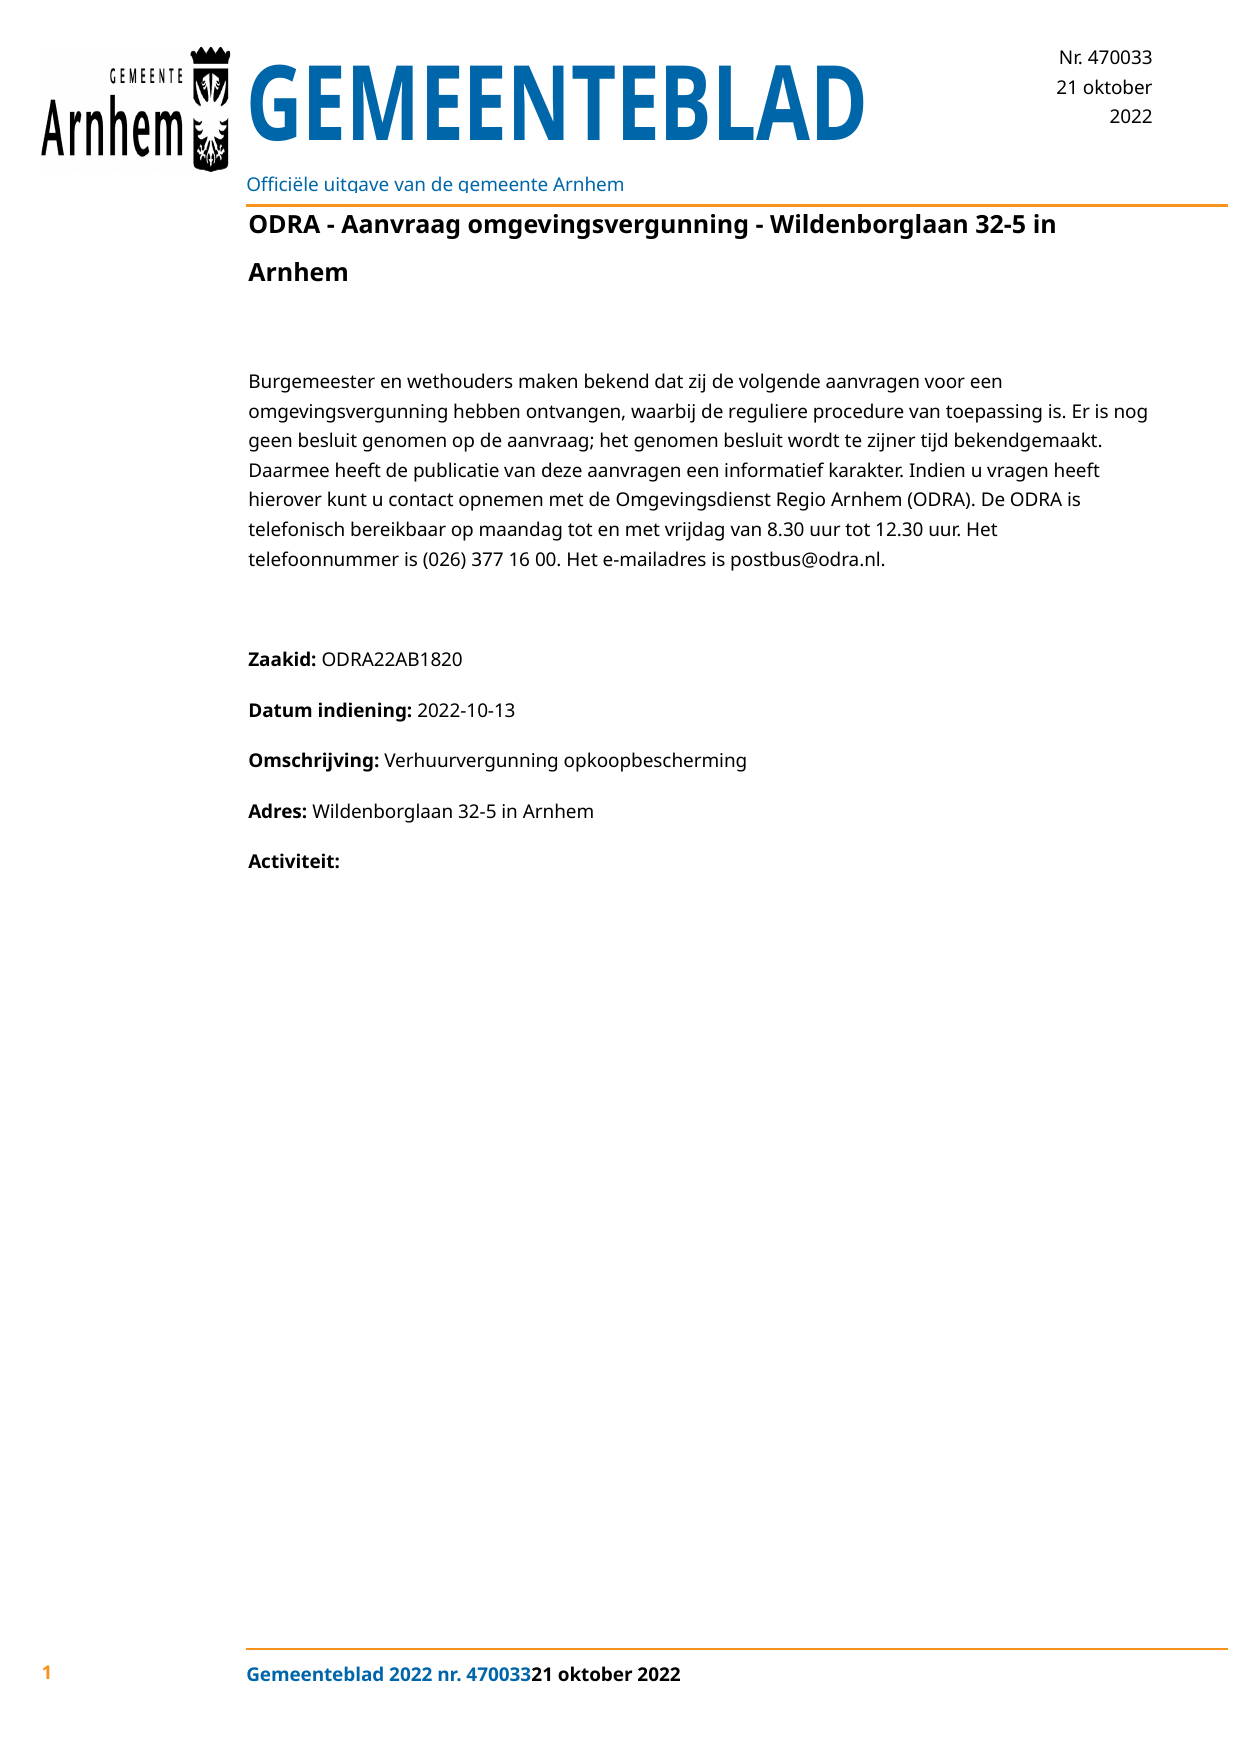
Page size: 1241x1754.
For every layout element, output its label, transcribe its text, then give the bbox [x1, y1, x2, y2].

text Datum indiening: 2022-10-13 [248, 697, 1152, 723]
text Adres: Wildenborglaan 32-5 in Arnhem [248, 798, 1152, 824]
picture [41, 47, 231, 172]
text Omschrijving: Verhuurvergunning opkoopbescherming [248, 747, 1152, 773]
text Burgemeester en wethouders maken bekend dat zij de volgende aanvragen voor een omgevingsvergunning hebben ontvangen, waarbij de reguliere procedure van toepassing is. Er is nog geen besluit genomen op de aanvraag; het genomen besluit wordt te zijner tijd bekendgemaakt. Daarmee heeft de publicatie van deze aanvragen een informatief karakter. Indien u vragen heeft hierover kunt u contact opnemen met de Omgevingsdienst Regio Arnhem (ODRA). De ODRA is telefonisch bereikbaar op maandag tot en met vrijdag van 8.30 uur tot 12.30 uur. Het telefoonnummer is (026) 377 16 00. Het e-mailadres is postbus@odra.nl. [248, 368, 1152, 572]
text ODRA - Aanvraag omgevingsvergunning - Wildenborglaan 32-5 in Arnhem [248, 207, 1152, 288]
text Zaakid: ODRA22AB1820 [248, 647, 1152, 672]
text Activiteit: [248, 848, 1152, 874]
